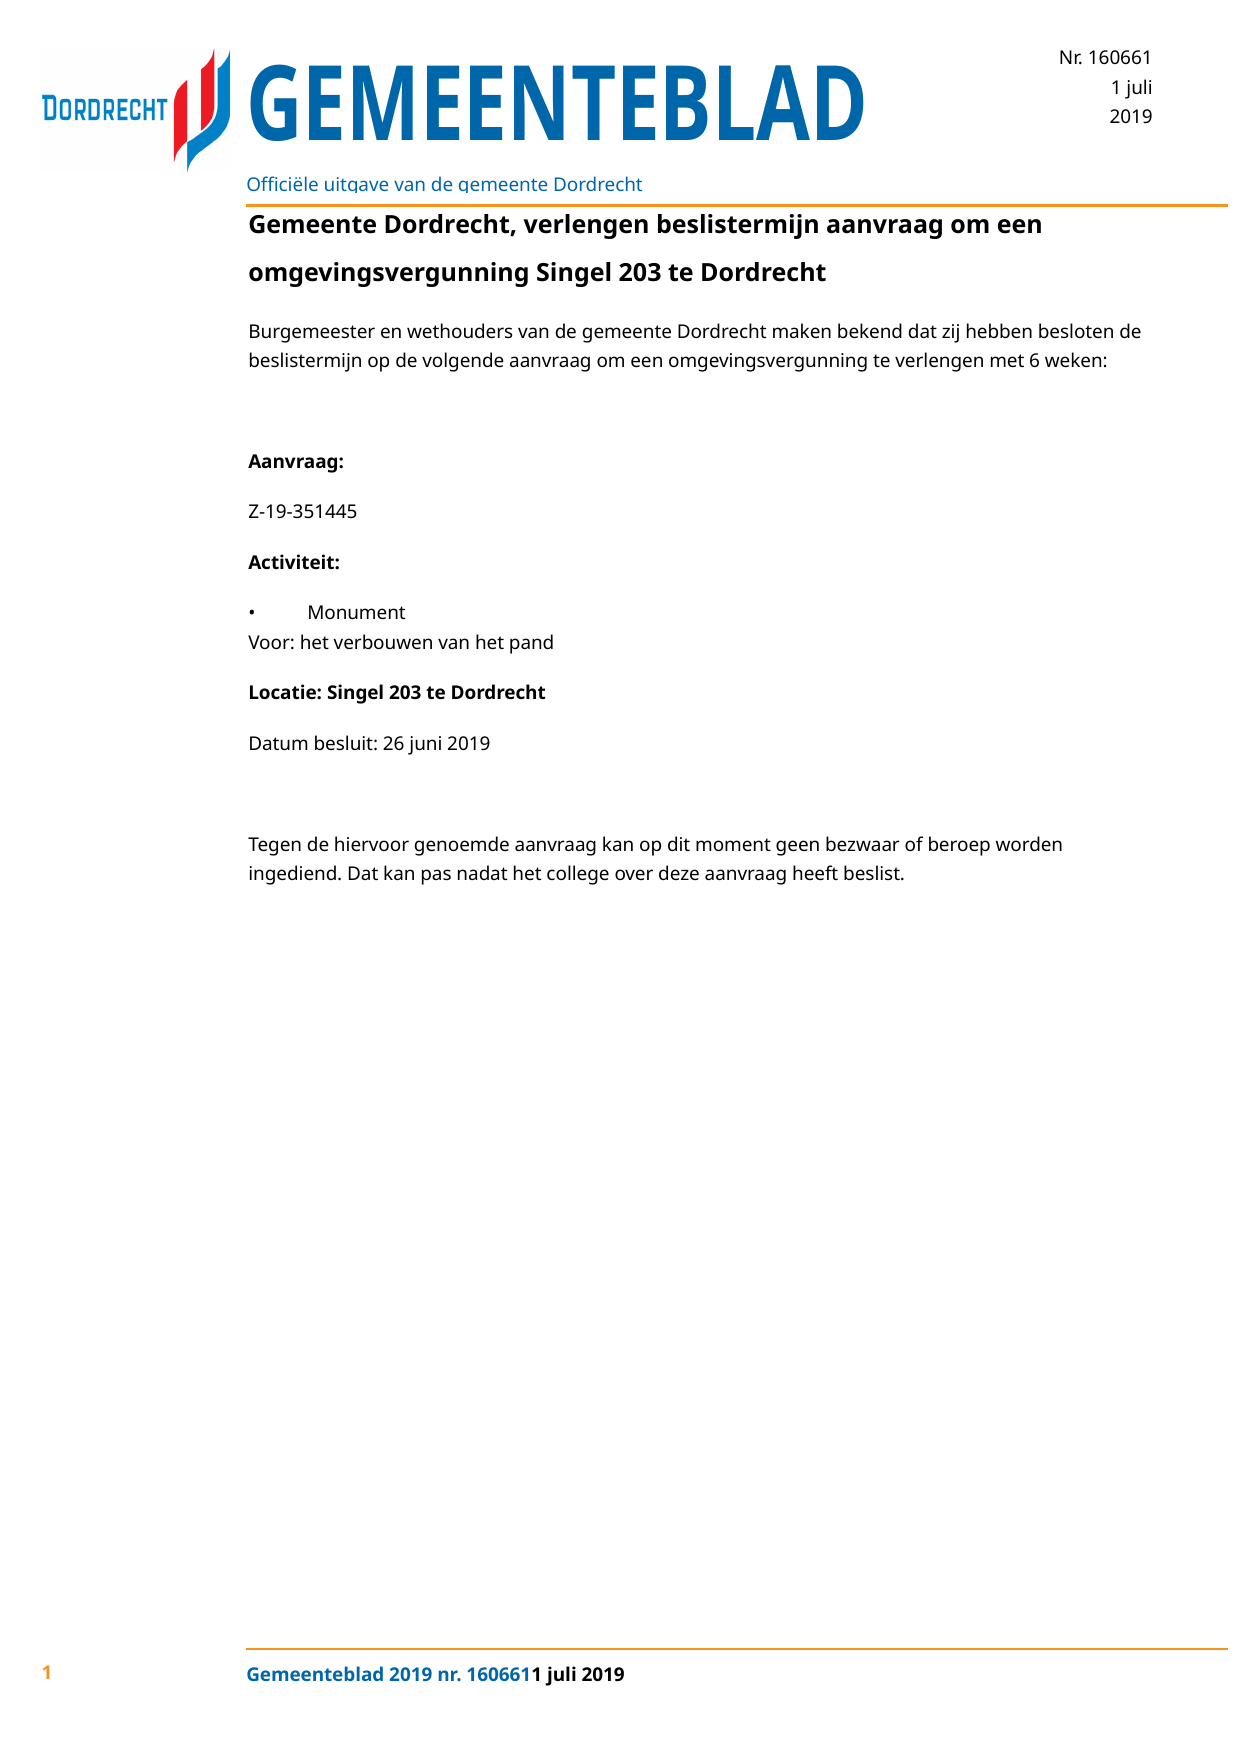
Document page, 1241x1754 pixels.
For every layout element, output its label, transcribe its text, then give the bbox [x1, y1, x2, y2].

text Voor: het verbouwen van het pand [248, 629, 1152, 655]
text Tegen de hiervoor genoemde aanvraag kan op dit moment geen bezwaar of beroep worden ingediend. Dat kan pas nadat het college over deze aanvraag heeft beslist. [248, 831, 1152, 886]
text Burgemeester en wethouders van de gemeente Dordrecht maken bekend dat zij hebben besloten de beslistermijn op de volgende aanvraag om een omgevingsvergunning te verlengen met 6 weken: [248, 318, 1152, 373]
picture [41, 47, 231, 172]
list Monument [248, 599, 1152, 625]
text Activiteit: [248, 549, 1152, 575]
text Datum besluit: 26 juni 2019 [248, 730, 1152, 756]
text Locatie: Singel 203 te Dordrecht [248, 679, 1152, 705]
text Z-19-351445 [248, 499, 1152, 524]
text Gemeente Dordrecht, verlengen beslistermijn aanvraag om een omgevingsvergunning Singel 203 te Dordrecht [248, 207, 1152, 288]
text Aanvraag: [248, 448, 1152, 474]
